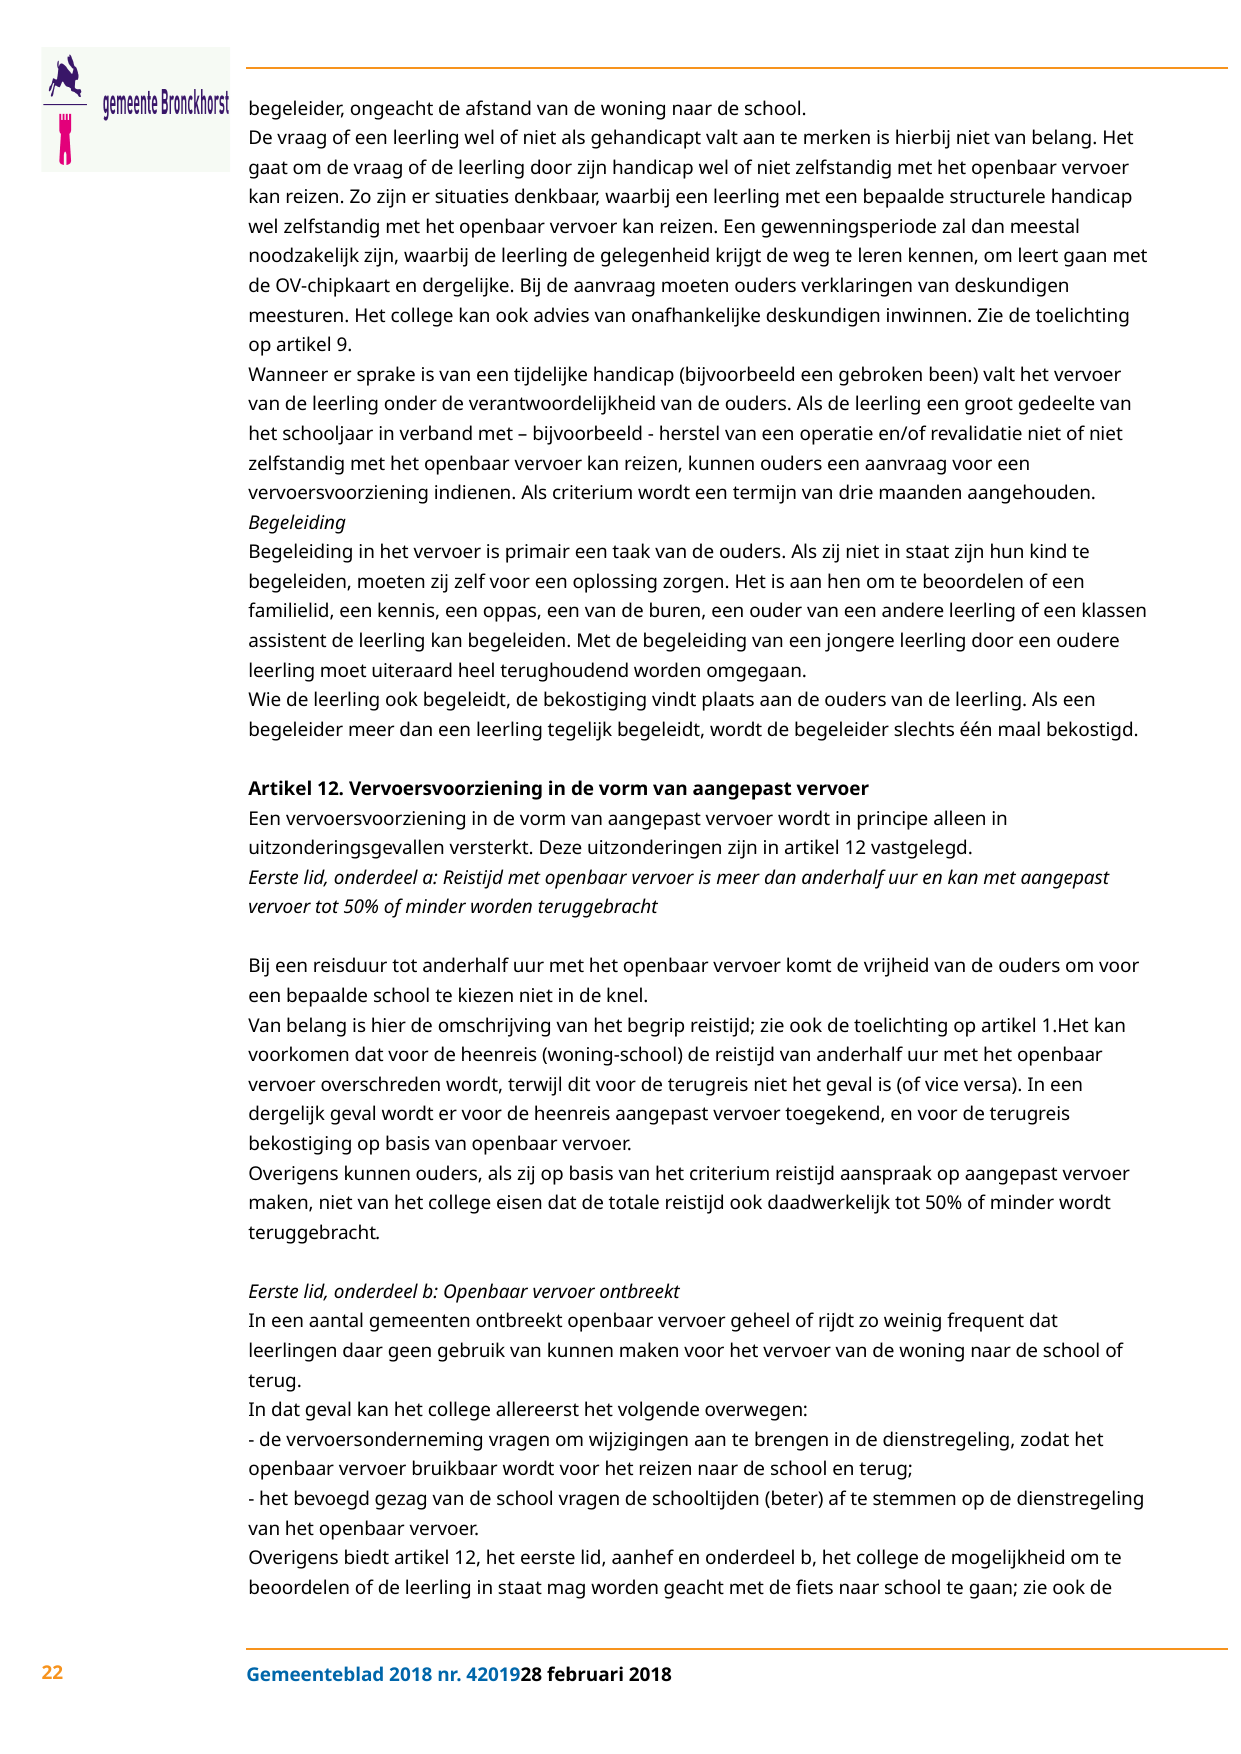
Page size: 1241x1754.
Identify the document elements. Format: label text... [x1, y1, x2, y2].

text Bij een reisduur tot anderhalf uur met het openbaar vervoer komt de vrijheid van de ouders om voor een bepaalde school te kiezen niet in de knel. [248, 953, 1152, 1008]
text Eerste lid, onderdeel a: Reistijd met openbaar vervoer is meer dan anderhalf uur en kan met aangepast vervoer tot 50% of minder worden teruggebracht [248, 864, 1152, 919]
text - de vervoersonderneming vragen om wijzigingen aan te brengen in de dienstregeling, zodat het openbaar vervoer bruikbaar wordt voor het reizen naar de school en terug; [248, 1426, 1152, 1481]
text Begeleiding in het vervoer is primair een taak van de ouders. Als zij niet in staat zijn hun kind te begeleiden, moeten zij zelf voor een oplossing zorgen. Het is aan hen om te beoordelen of een familielid, een kennis, een oppas, een van de buren, een ouder van een andere leerling of een klassen assistent de leerling kan begeleiden. Met de begeleiding van een jongere leerling door een oudere leerling moet uiteraard heel terughoudend worden omgegaan. [248, 538, 1152, 683]
picture [41, 47, 231, 172]
text Overigens kunnen ouders, als zij op basis van het criterium reistijd aanspraak op aangepast vervoer maken, niet van het college eisen dat de totale reistijd ook daadwerkelijk tot 50% of minder wordt teruggebracht. [248, 1160, 1152, 1245]
text Wie de leerling ook begeleidt, de bekostiging vindt plaats aan de ouders van de leerling. Als een begeleider meer dan een leerling tegelijk begeleidt, wordt de begeleider slechts één maal bekostigd. [248, 686, 1152, 742]
text Wanneer er sprake is van een tijdelijke handicap (bijvoorbeeld een gebroken been) valt het vervoer van de leerling onder de verantwoordelijkheid van de ouders. Als de leerling een groot gedeelte van het schooljaar in verband met – bijvoorbeeld - herstel van een operatie en/of revalidatie niet of niet zelfstandig met het openbaar vervoer kan reizen, kunnen ouders een aanvraag voor een vervoersvoorziening indienen. Als criterium wordt een termijn van drie maanden aangehouden. [248, 361, 1152, 505]
text Begeleiding [248, 509, 1152, 535]
text - het bevoegd gezag van de school vragen de schooltijden (beter) af te stemmen op de dienstregeling van het openbaar vervoer. [248, 1485, 1152, 1541]
text Een vervoersvoorziening in de vorm van aangepast vervoer wordt in principe alleen in uitzonderingsgevallen versterkt. Deze uitzonderingen zijn in artikel 12 vastgelegd. [248, 805, 1152, 860]
text De vraag of een leerling wel of niet als gehandicapt valt aan te merken is hierbij niet van belang. Het gaat om de vraag of de leerling door zijn handicap wel of niet zelfstandig met het openbaar vervoer kan reizen. Zo zijn er situaties denkbaar, waarbij een leerling met een bepaalde structurele handicap wel zelfstandig met het openbaar vervoer kan reizen. Een gewenningsperiode zal dan meestal noodzakelijk zijn, waarbij de leerling de gelegenheid krijgt de weg te leren kennen, om leert gaan met de OV-chipkaart en dergelijke. Bij de aanvraag moeten ouders verklaringen van deskundigen meesturen. Het college kan ook advies van onafhankelijke deskundigen inwinnen. Zie de toelichting op artikel 9. [248, 124, 1152, 357]
text begeleider, ongeacht de afstand van de woning naar de school. [248, 95, 1152, 121]
text In dat geval kan het college allereerst het volgende overwegen: [248, 1396, 1152, 1422]
text In een aantal gemeenten ontbreekt openbaar vervoer geheel of rijdt zo weinig frequent dat leerlingen daar geen gebruik van kunnen maken voor het vervoer van de woning naar de school of terug. [248, 1308, 1152, 1393]
text Van belang is hier de omschrijving van het begrip reistijd; zie ook de toelichting op artikel 1.Het kan voorkomen dat voor de heenreis (woning-school) de reistijd van anderhalf uur met het openbaar vervoer overschreden wordt, terwijl dit voor de terugreis niet het geval is (of vice versa). In een dergelijk geval wordt er voor de heenreis aangepast vervoer toegekend, en voor de terugreis bekostiging op basis van openbaar vervoer. [248, 1012, 1152, 1156]
text Artikel 12. Vervoersvoorziening in de vorm van aangepast vervoer [248, 775, 1152, 801]
text Eerste lid, onderdeel b: Openbaar vervoer ontbreekt [248, 1278, 1152, 1304]
text Overigens biedt artikel 12, het eerste lid, aanhef en onderdeel b, het college de mogelijkheid om te beoordelen of de leerling in staat mag worden geacht met de fiets naar school te gaan; zie ook de [248, 1544, 1152, 1600]
